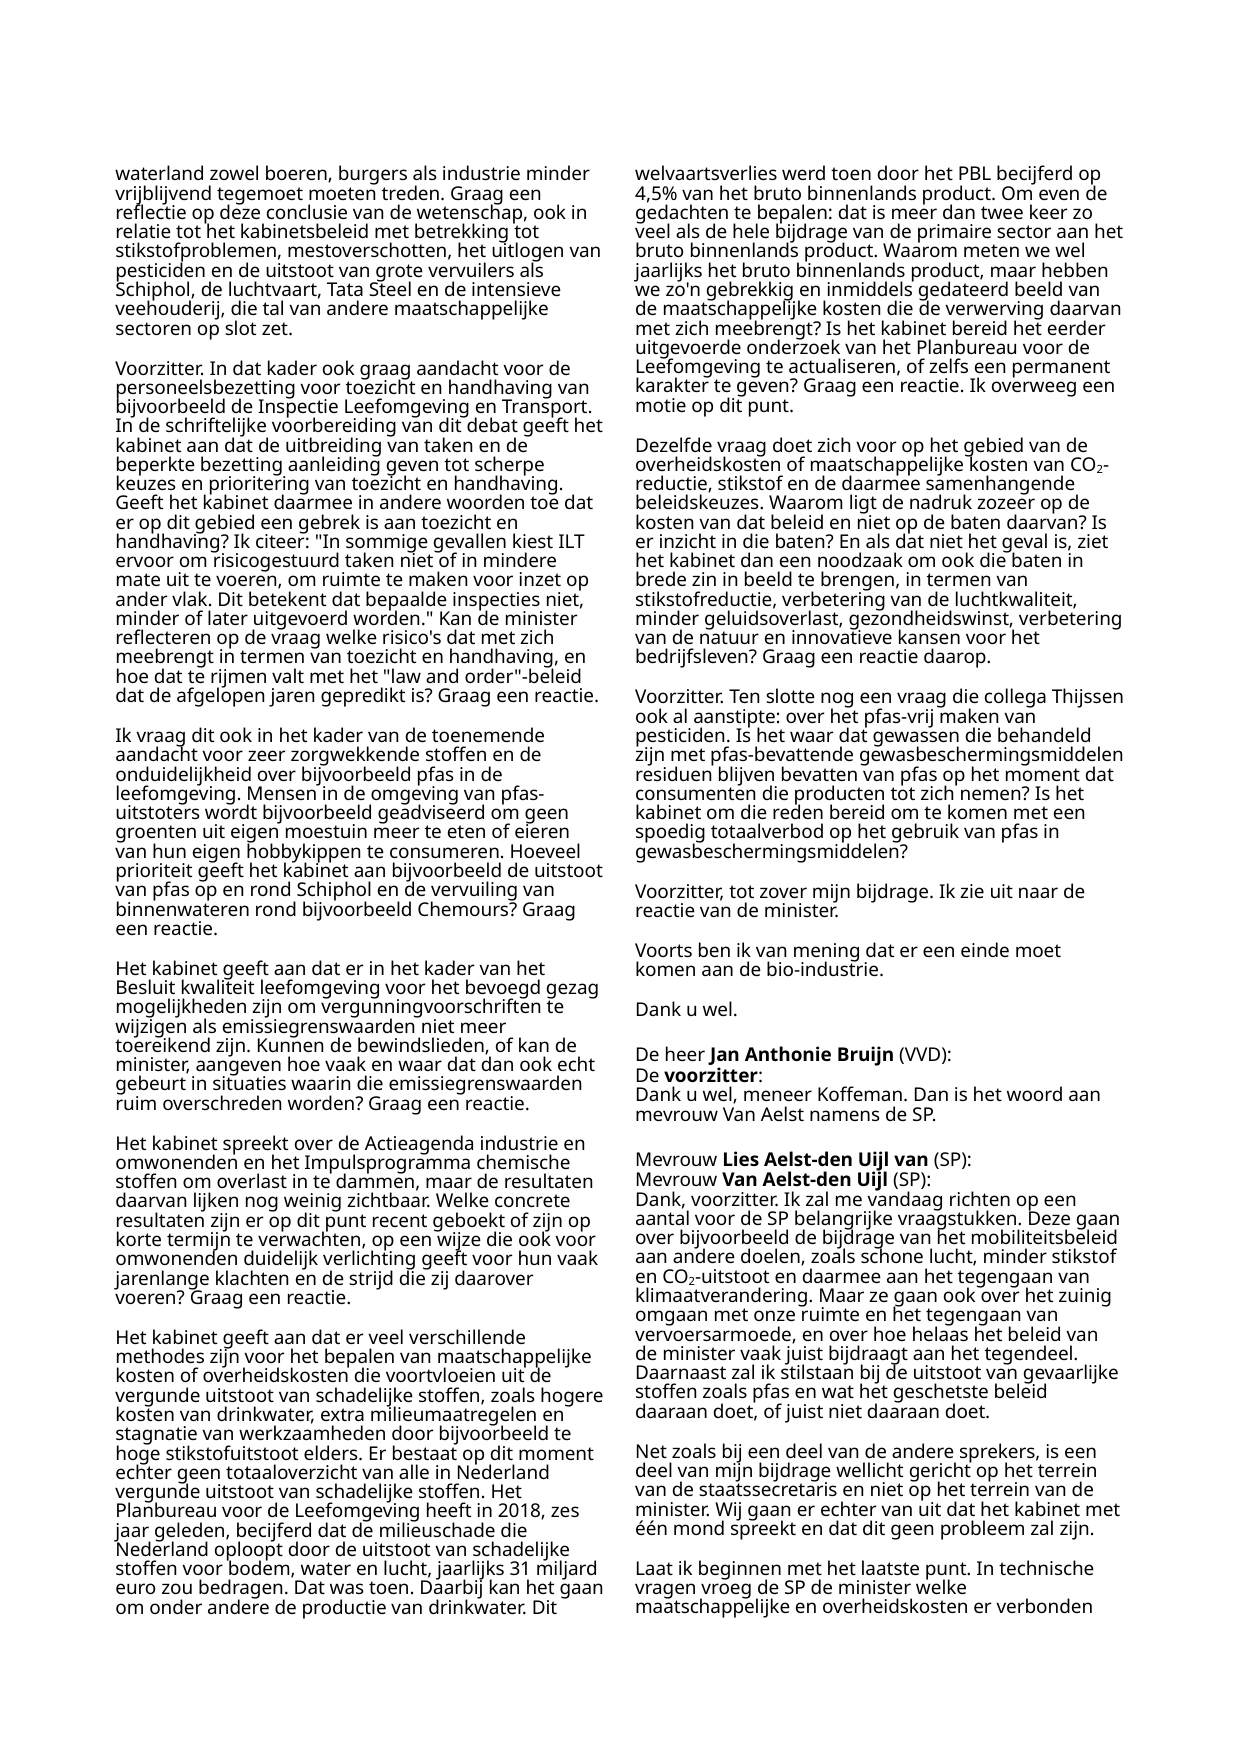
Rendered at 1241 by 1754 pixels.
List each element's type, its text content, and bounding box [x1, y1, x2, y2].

text Dank u wel, meneer Koffeman. Dan is het woord aan mevrouw Van Aelst namens de SP. [635, 1086, 1125, 1125]
text Mevrouw Van Aelst-den Uijl (SP): [635, 1171, 1125, 1191]
text Voorts ben ik van mening dat er een einde moet komen aan de bio-industrie. [635, 942, 1125, 981]
text Dezelfde vraag doet zich voor op het gebied van de overheidskosten of maatschappelijke kosten van CO2-reductie, stikstof en de daarmee samenhangende beleidskeuzes. Waarom ligt de nadruk zozeer op de kosten van dat beleid en niet op de baten daarvan? Is er inzicht in die baten? En als dat niet het geval is, ziet het kabinet dan een noodzaak om ook die baten in brede zin in beeld te brengen, in termen van stikstofreductie, verbetering van de luchtkwaliteit, minder geluidsoverlast, gezondheidswinst, verbetering van de natuur en innovatieve kansen voor het bedrijfsleven? Graag een reactie daarop. [635, 437, 1125, 668]
text De voorzitter: [635, 1067, 1125, 1086]
text Mevrouw Lies Aelst-den Uijl van (SP): [635, 1146, 1125, 1171]
text Net zoals bij een deel van de andere sprekers, is een deel van mijn bijdrage wellicht gericht op het terrein van de staatssecretaris en niet op het terrein van de minister. Wij gaan er echter van uit dat het kabinet met één mond spreekt en dat dit geen probleem zal zijn. [635, 1443, 1125, 1539]
text welvaartsverlies werd toen door het PBL becijferd op 4,5% van het bruto binnenlands product. Om even de gedachten te bepalen: dat is meer dan twee keer zo veel als de hele bijdrage van de primaire sector aan het bruto binnenlands product. Waarom meten we wel jaarlijks het bruto binnenlands product, maar hebben we zo'n gebrekkig en inmiddels gedateerd beeld van de maatschappelijke kosten die de verwerving daarvan met zich meebrengt? Is het kabinet bereid het eerder uitgevoerde onderzoek van het Planbureau voor de Leefomgeving te actualiseren, of zelfs een permanent karakter te geven? Graag een reactie. Ik overweeg een motie op dit punt. [635, 165, 1125, 416]
text Laat ik beginnen met het laatste punt. In technische vragen vroeg de SP de minister welke maatschappelijke en overheidskosten er verbonden [635, 1560, 1125, 1618]
text De heer Jan Anthonie Bruijn (VVD): [635, 1041, 1125, 1067]
text Het kabinet geeft aan dat er veel verschillende methodes zijn voor het bepalen van maatschappelijke kosten of overheidskosten die voortvloeien uit de vergunde uitstoot van schadelijke stoffen, zoals hogere kosten van drinkwater, extra milieumaatregelen en stagnatie van werkzaamheden door bijvoorbeeld te hoge stikstofuitstoot elders. Er bestaat op dit moment echter geen totaaloverzicht van alle in Nederland vergunde uitstoot van schadelijke stoffen. Het Planbureau voor de Leefomgeving heeft in 2018, zes jaar geleden, becijferd dat de milieuschade die Nederland oploopt door de uitstoot van schadelijke stoffen voor bodem, water en lucht, jaarlijks 31 miljard euro zou bedragen. Dat was toen. Daarbij kan het gaan om onder andere de productie van drinkwater. Dit [115, 1329, 605, 1618]
text Voorzitter. Ten slotte nog een vraag die collega Thijssen ook al aanstipte: over het pfas-vrij maken van pesticiden. Is het waar dat gewassen die behandeld zijn met pfas-bevattende gewasbeschermingsmiddelen residuen blijven bevatten van pfas op het moment dat consumenten die producten tot zich nemen? Is het kabinet om die reden bereid om te komen met een spoedig totaalverbod op het gebruik van pfas in gewasbeschermingsmiddelen? [635, 688, 1125, 862]
text Voorzitter, tot zover mijn bijdrage. Ik zie uit naar de reactie van de minister. [635, 883, 1125, 921]
text Voorzitter. In dat kader ook graag aandacht voor de personeelsbezetting voor toezicht en handhaving van bijvoorbeeld de Inspectie Leefomgeving en Transport. In de schriftelijke voorbereiding van dit debat geeft het kabinet aan dat de uitbreiding van taken en de beperkte bezetting aanleiding geven tot scherpe keuzes en prioritering van toezicht en handhaving. Geeft het kabinet daarmee in andere woorden toe dat er op dit gebied een gebrek is aan toezicht en handhaving? Ik citeer: "In sommige gevallen kiest ILT ervoor om risicogestuurd taken niet of in mindere mate uit te voeren, om ruimte te maken voor inzet op ander vlak. Dit betekent dat bepaalde inspecties niet, minder of later uitgevoerd worden." Kan de minister reflecteren op de vraag welke risico's dat met zich meebrengt in termen van toezicht en handhaving, en hoe dat te rijmen valt met het "law and order"-beleid dat de afgelopen jaren gepredikt is? Graag een reactie. [115, 359, 605, 706]
text Het kabinet spreekt over de Actieagenda industrie en omwonenden en het Impulsprogramma chemische stoffen om overlast in te dammen, maar de resultaten daarvan lijken nog weinig zichtbaar. Welke concrete resultaten zijn er op dit punt recent geboekt of zijn op korte termijn te verwachten, op een wijze die ook voor omwonenden duidelijk verlichting geeft voor hun vaak jarenlange klachten en de strijd die zij daarover voeren? Graag een reactie. [115, 1135, 605, 1308]
text Ik vraag dit ook in het kader van de toenemende aandacht voor zeer zorgwekkende stoffen en de onduidelijkheid over bijvoorbeeld pfas in de leefomgeving. Mensen in de omgeving van pfas-uitstoters wordt bijvoorbeeld geadviseerd om geen groenten uit eigen moestuin meer te eten of eieren van hun eigen hobbykippen te consumeren. Hoeveel prioriteit geeft het kabinet aan bijvoorbeeld de uitstoot van pfas op en rond Schiphol en de vervuiling van binnenwateren rond bijvoorbeeld Chemours? Graag een reactie. [115, 727, 605, 939]
text Dank u wel. [635, 1001, 1125, 1021]
text Dank, voorzitter. Ik zal me vandaag richten op een aantal voor de SP belangrijke vraagstukken. Deze gaan over bijvoorbeeld de bijdrage van het mobiliteitsbeleid aan andere doelen, zoals schone lucht, minder stikstof en CO2-uitstoot en daarmee aan het tegengaan van klimaatverandering. Maar ze gaan ook over het zuinig omgaan met onze ruimte en het tegengaan van vervoersarmoede, en over hoe helaas het beleid van de minister vaak juist bijdraagt aan het tegendeel. Daarnaast zal ik stilstaan bij de uitstoot van gevaarlijke stoffen zoals pfas en wat het geschetste beleid daaraan doet, of juist niet daaraan doet. [635, 1191, 1125, 1422]
text Het kabinet geeft aan dat er in het kader van het Besluit kwaliteit leefomgeving voor het bevoegd gezag mogelijkheden zijn om vergunningvoorschriften te wijzigen als emissiegrenswaarden niet meer toereikend zijn. Kunnen de bewindslieden, of kan de minister, aangeven hoe vaak en waar dat dan ook echt gebeurt in situaties waarin die emissiegrenswaarden ruim overschreden worden? Graag een reactie. [115, 960, 605, 1114]
text waterland zowel boeren, burgers als industrie minder vrijblijvend tegemoet moeten treden. Graag een reflectie op deze conclusie van de wetenschap, ook in relatie tot het kabinetsbeleid met betrekking tot stikstofproblemen, mestoverschotten, het uitlogen van pesticiden en de uitstoot van grote vervuilers als Schiphol, de luchtvaart, Tata Steel en de intensieve veehouderij, die tal van andere maatschappelijke sectoren op slot zet. [115, 165, 605, 339]
